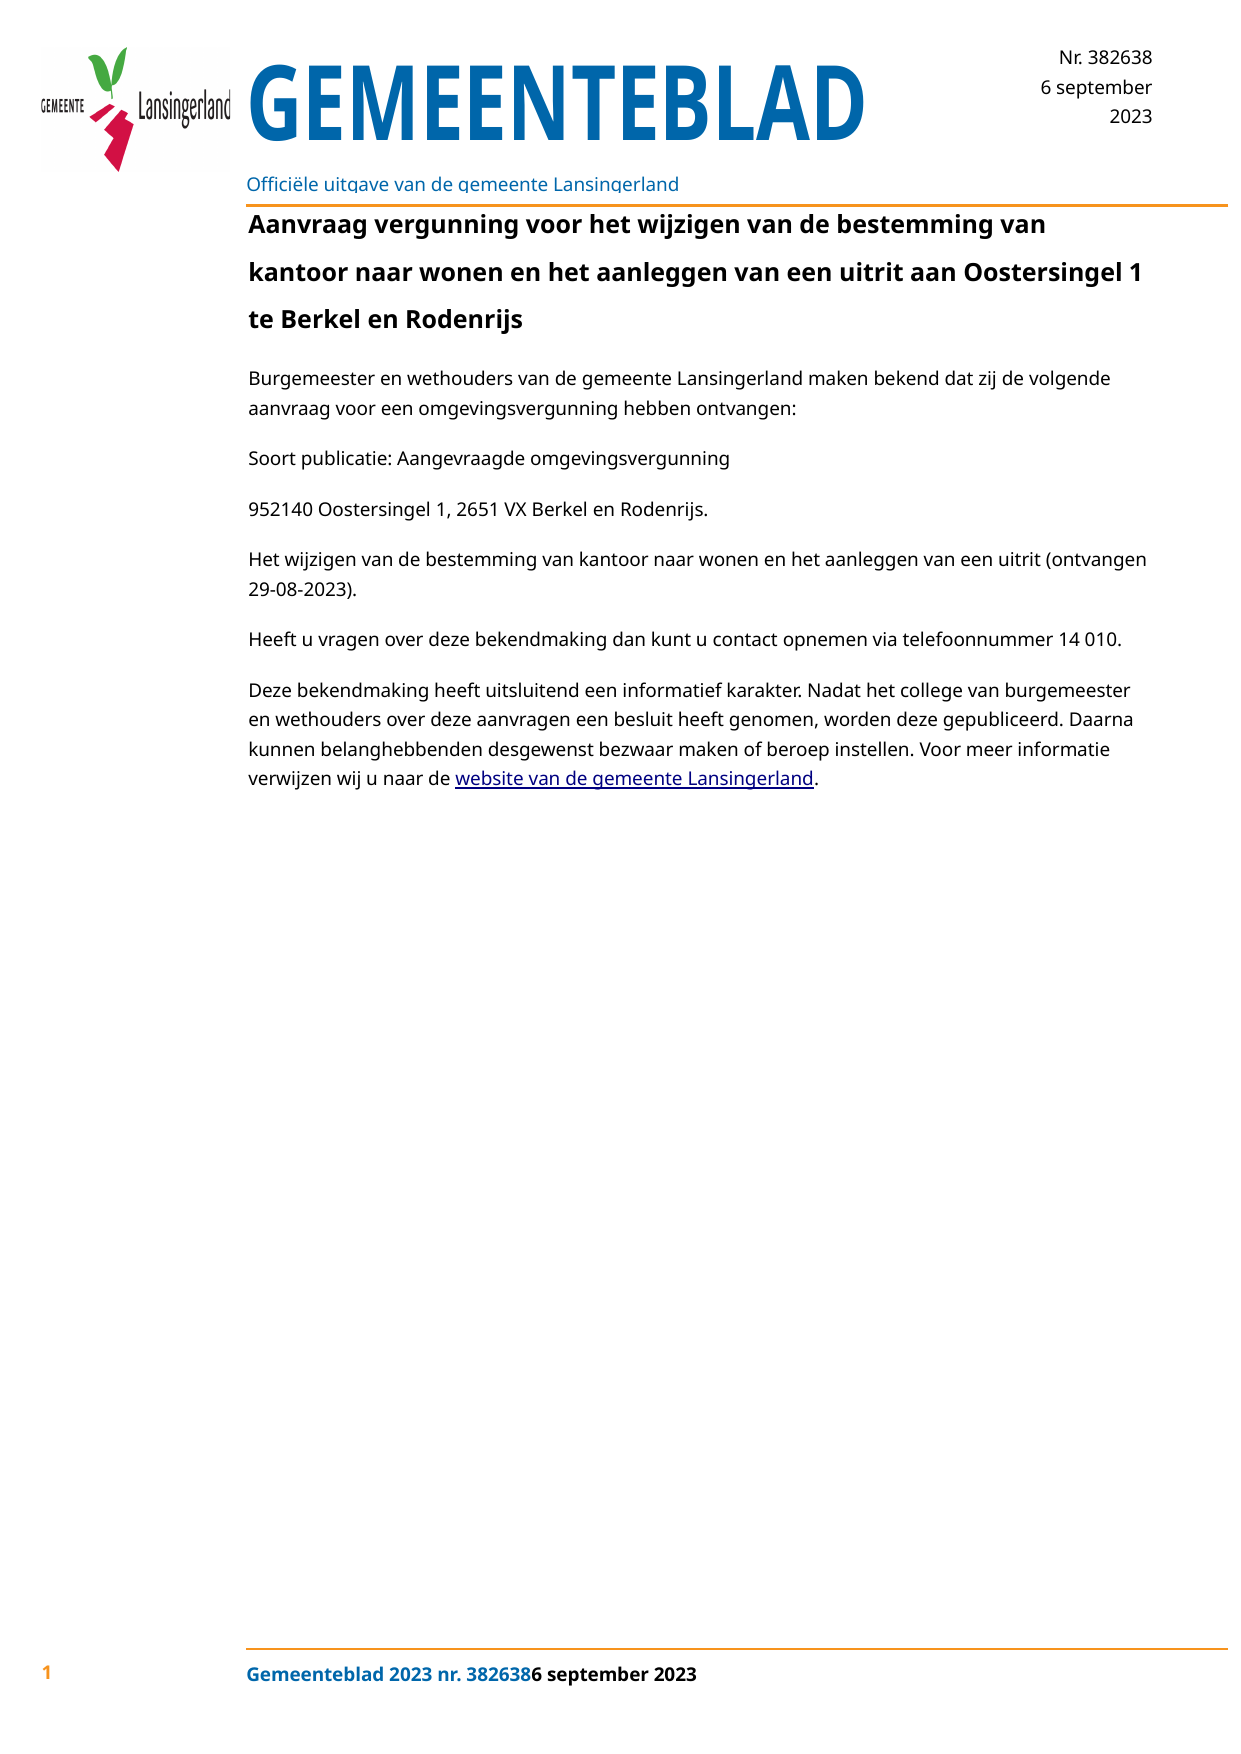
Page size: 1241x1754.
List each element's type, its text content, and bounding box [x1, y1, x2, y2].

text Heeft u vragen over deze bekendmaking dan kunt u contact opnemen via telefoonnummer 14 010. [248, 626, 1152, 652]
text 952140 Oostersingel 1, 2651 VX Berkel en Rodenrijs. [248, 496, 1152, 522]
text Soort publicatie: Aangevraagde omgevingsvergunning [248, 446, 1152, 471]
text Deze bekendmaking heeft uitsluitend een informatief karakter. Nadat het college van burgemeester en wethouders over deze aanvragen een besluit heeft genomen, worden deze gepubliceerd. Daarna kunnen belanghebbenden desgewenst bezwaar maken of beroep instellen. Voor meer informatie verwijzen wij u naar de website van de gemeente Lansingerland. [248, 677, 1152, 791]
text Het wijzigen van de bestemming van kantoor naar wonen en het aanleggen van een uitrit (ontvangen 29-08-2023). [248, 546, 1152, 602]
text Aanvraag vergunning voor het wijzigen van de bestemming van kantoor naar wonen en het aanleggen van een uitrit aan Oostersingel 1 te Berkel en Rodenrijs [248, 207, 1152, 336]
text Burgemeester en wethouders van de gemeente Lansingerland maken bekend dat zij de volgende aanvraag voor een omgevingsvergunning hebben ontvangen: [248, 366, 1152, 421]
picture [41, 47, 231, 172]
